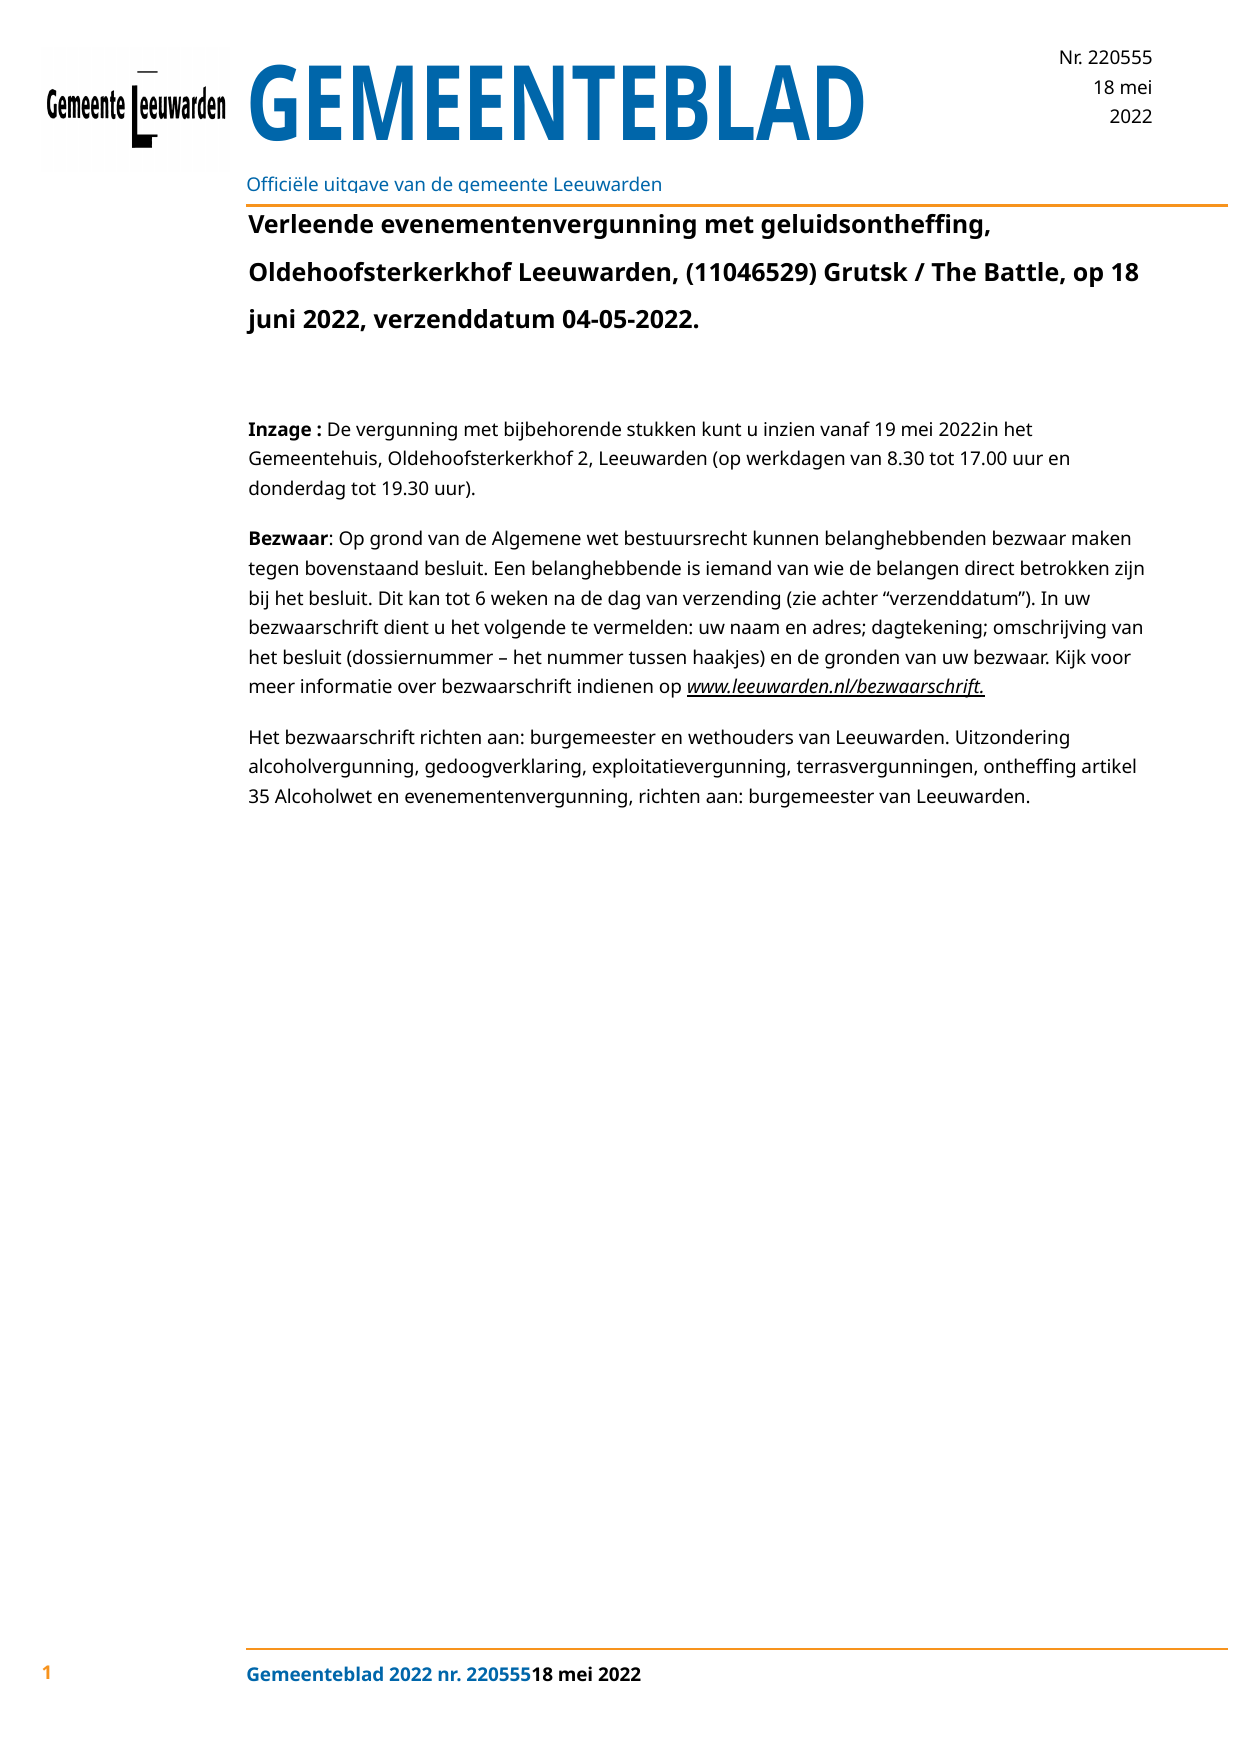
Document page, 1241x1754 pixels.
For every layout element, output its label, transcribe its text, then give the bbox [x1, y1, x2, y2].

text Het bezwaarschrift richten aan: burgemeester en wethouders van Leeuwarden. Uitzondering alcoholvergunning, gedoogverklaring, exploitatievergunning, terrasvergunningen, ontheffing artikel 35 Alcoholwet en evenementenvergunning, richten aan: burgemeester van Leeuwarden. [248, 724, 1152, 809]
text Bezwaar: Op grond van de Algemene wet bestuursrecht kunnen belanghebbenden bezwaar maken tegen bovenstaand besluit. Een belanghebbende is iemand van wie de belangen direct betrokken zijn bij het besluit. Dit kan tot 6 weken na de dag van verzending (zie achter “verzenddatum”). In uw bezwaarschrift dient u het volgende te vermelden: uw naam en adres; dagtekening; omschrijving van het besluit (dossiernummer – het nummer tussen haakjes) en de gronden van uw bezwaar. Kijk voor meer informatie over bezwaarschrift indienen op www.leeuwarden.nl/bezwaarschrift. [248, 526, 1152, 699]
picture [41, 47, 231, 172]
text Inzage : De vergunning met bijbehorende stukken kunt u inzien vanaf 19 mei 2022in het Gemeentehuis, Oldehoofsterkerkhof 2, Leeuwarden (op werkdagen van 8.30 tot 17.00 uur en donderdag tot 19.30 uur). [248, 416, 1152, 501]
text Verleende evenementenvergunning met geluidsontheffing, Oldehoofsterkerkhof Leeuwarden, (11046529) Grutsk / The Battle, op 18 juni 2022, verzenddatum 04-05-2022. [248, 207, 1152, 336]
